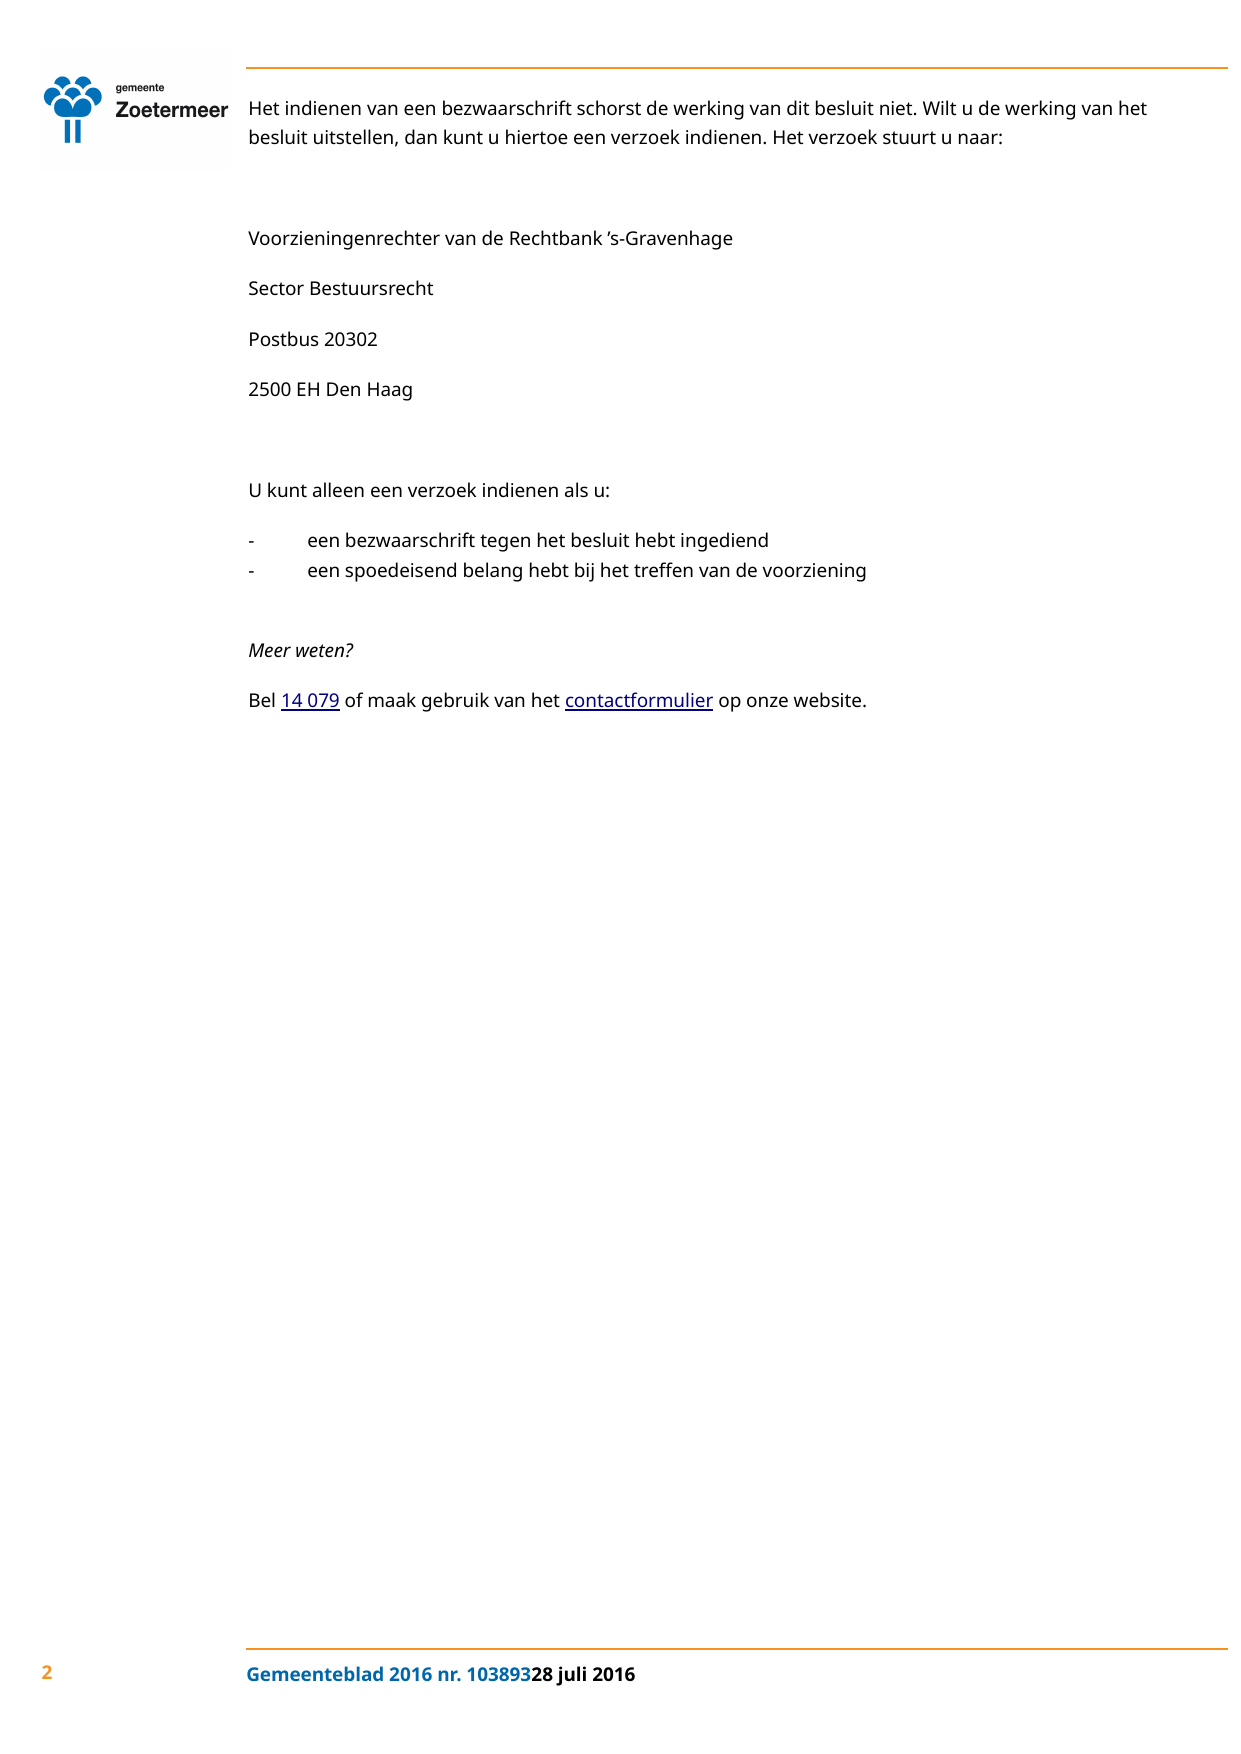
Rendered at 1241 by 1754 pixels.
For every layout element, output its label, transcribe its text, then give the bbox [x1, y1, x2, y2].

text Postbus 20302 [248, 326, 1152, 352]
list een bezwaarschrift tegen het besluit hebt ingediend [248, 528, 1152, 553]
text Bel 14 079 of maak gebruik van het contactformulier op onze website. [248, 688, 1152, 713]
text U kunt alleen een verzoek indienen als u: [248, 477, 1152, 503]
text Sector Bestuursrecht [248, 276, 1152, 301]
text 2500 EH Den Haag [248, 376, 1152, 402]
text Meer weten? [248, 637, 1152, 663]
picture [41, 47, 231, 172]
text Voorzieningenrechter van de Rechtbank ’s-Gravenhage [248, 225, 1152, 251]
text Het indienen van een bezwaarschrift schorst de werking van dit besluit niet. Wilt u de werking van het besluit uitstellen, dan kunt u hiertoe een verzoek indienen. Het verzoek stuurt u naar: [248, 95, 1152, 150]
list een spoedeisend belang hebt bij het treffen van de voorziening [248, 557, 1152, 583]
